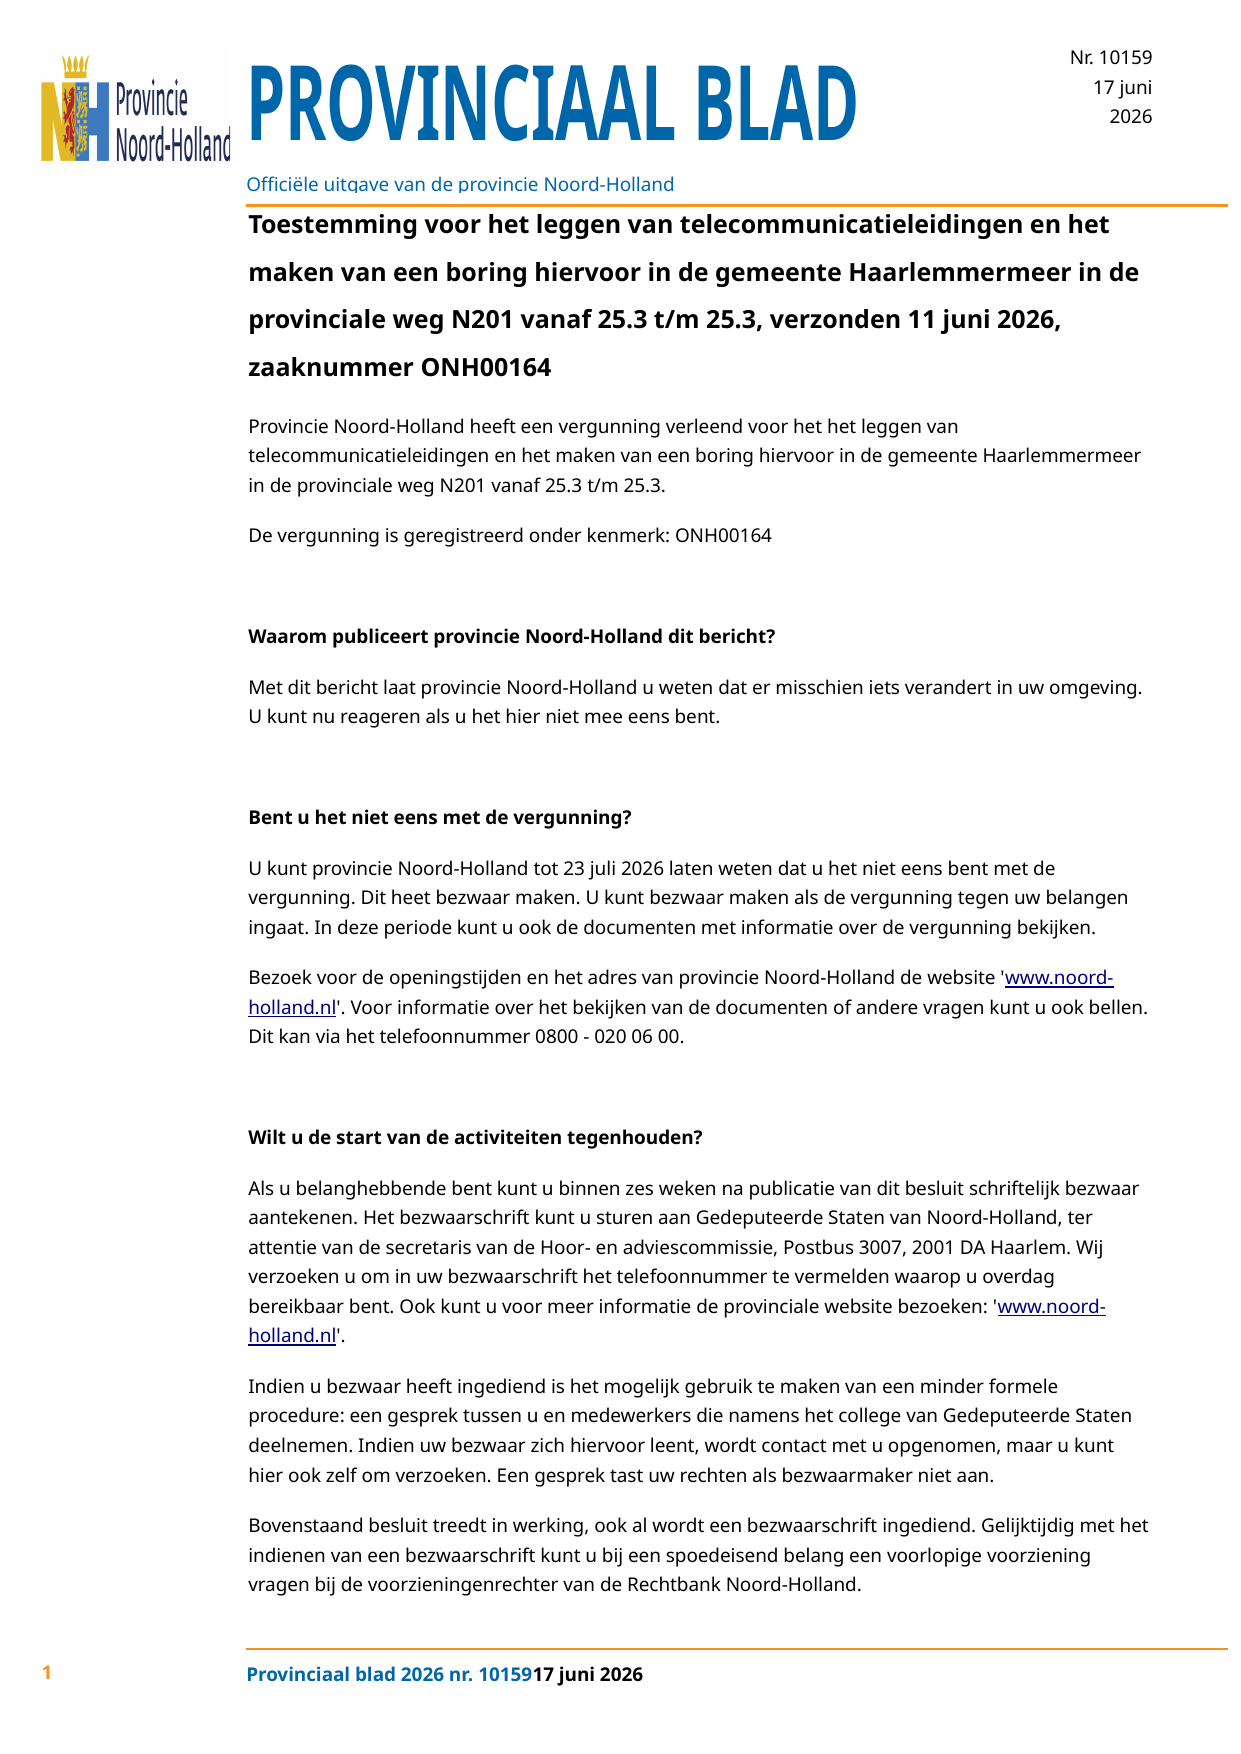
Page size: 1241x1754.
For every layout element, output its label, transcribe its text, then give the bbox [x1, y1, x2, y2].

text Als u belanghebbende bent kunt u binnen zes weken na publicatie van dit besluit schriftelijk bezwaar aantekenen. Het bezwaarschrift kunt u sturen aan Gedeputeerde Staten van Noord-Holland, ter attentie van de secretaris van de Hoor- en adviescommissie, Postbus 3007, 2001 DA Haarlem. Wij verzoeken u om in uw bezwaarschrift het telefoonnummer te vermelden waarop u overdag bereikbaar bent. Ook kunt u voor meer informatie de provinciale website bezoeken: 'www.noord-holland.nl'. [248, 1175, 1152, 1348]
text Waarom publiceert provincie Noord-Holland dit bericht? [248, 623, 1152, 649]
text Toestemming voor het leggen van telecommunicatieleidingen en het maken van een boring hiervoor in de gemeente Haarlemmermeer in de provinciale weg N201 vanaf 25.3 t/m 25.3, verzonden 11 juni 2026, zaaknummer ONH00164 [248, 207, 1152, 384]
text Met dit bericht laat provincie Noord-Holland u weten dat er misschien iets verandert in uw omgeving. U kunt nu reageren als u het hier niet mee eens bent. [248, 674, 1152, 729]
text U kunt provincie Noord-Holland tot 23 juli 2026 laten weten dat u het niet eens bent met de vergunning. Dit heet bezwaar maken. U kunt bezwaar maken als de vergunning tegen uw belangen ingaat. In deze periode kunt u ook de documenten met informatie over de vergunning bekijken. [248, 855, 1152, 940]
text Bent u het niet eens met de vergunning? [248, 804, 1152, 830]
text Bovenstaand besluit treedt in werking, ook al wordt een bezwaarschrift ingediend. Gelijktijdig met het indienen van een bezwaarschrift kunt u bij een spoedeisend belang een voorlopige voorziening vragen bij de voorzieningenrechter van de Rechtbank Noord-Holland. [248, 1512, 1152, 1597]
text Indien u bezwaar heeft ingediend is het mogelijk gebruik te maken van een minder formele procedure: een gesprek tussen u en medewerkers die namens het college van Gedeputeerde Staten deelnemen. Indien uw bezwaar zich hiervoor leent, wordt contact met u opgenomen, maar u kunt hier ook zelf om verzoeken. Een gesprek tast uw rechten als bezwaarmaker niet aan. [248, 1373, 1152, 1488]
text De vergunning is geregistreerd onder kenmerk: ONH00164 [248, 523, 1152, 548]
picture [41, 47, 231, 172]
text Provincie Noord-Holland heeft een vergunning verleend voor het het leggen van telecommunicatieleidingen en het maken van een boring hiervoor in de gemeente Haarlemmermeer in de provinciale weg N201 vanaf 25.3 t/m 25.3. [248, 413, 1152, 498]
text Bezoek voor de openingstijden en het adres van provincie Noord-Holland de website 'www.noord-holland.nl'. Voor informatie over het bekijken van de documenten of andere vragen kunt u ook bellen. Dit kan via het telefoonnummer 0800 - 020 06 00. [248, 964, 1152, 1049]
text Wilt u de start van de activiteiten tegenhouden? [248, 1124, 1152, 1150]
